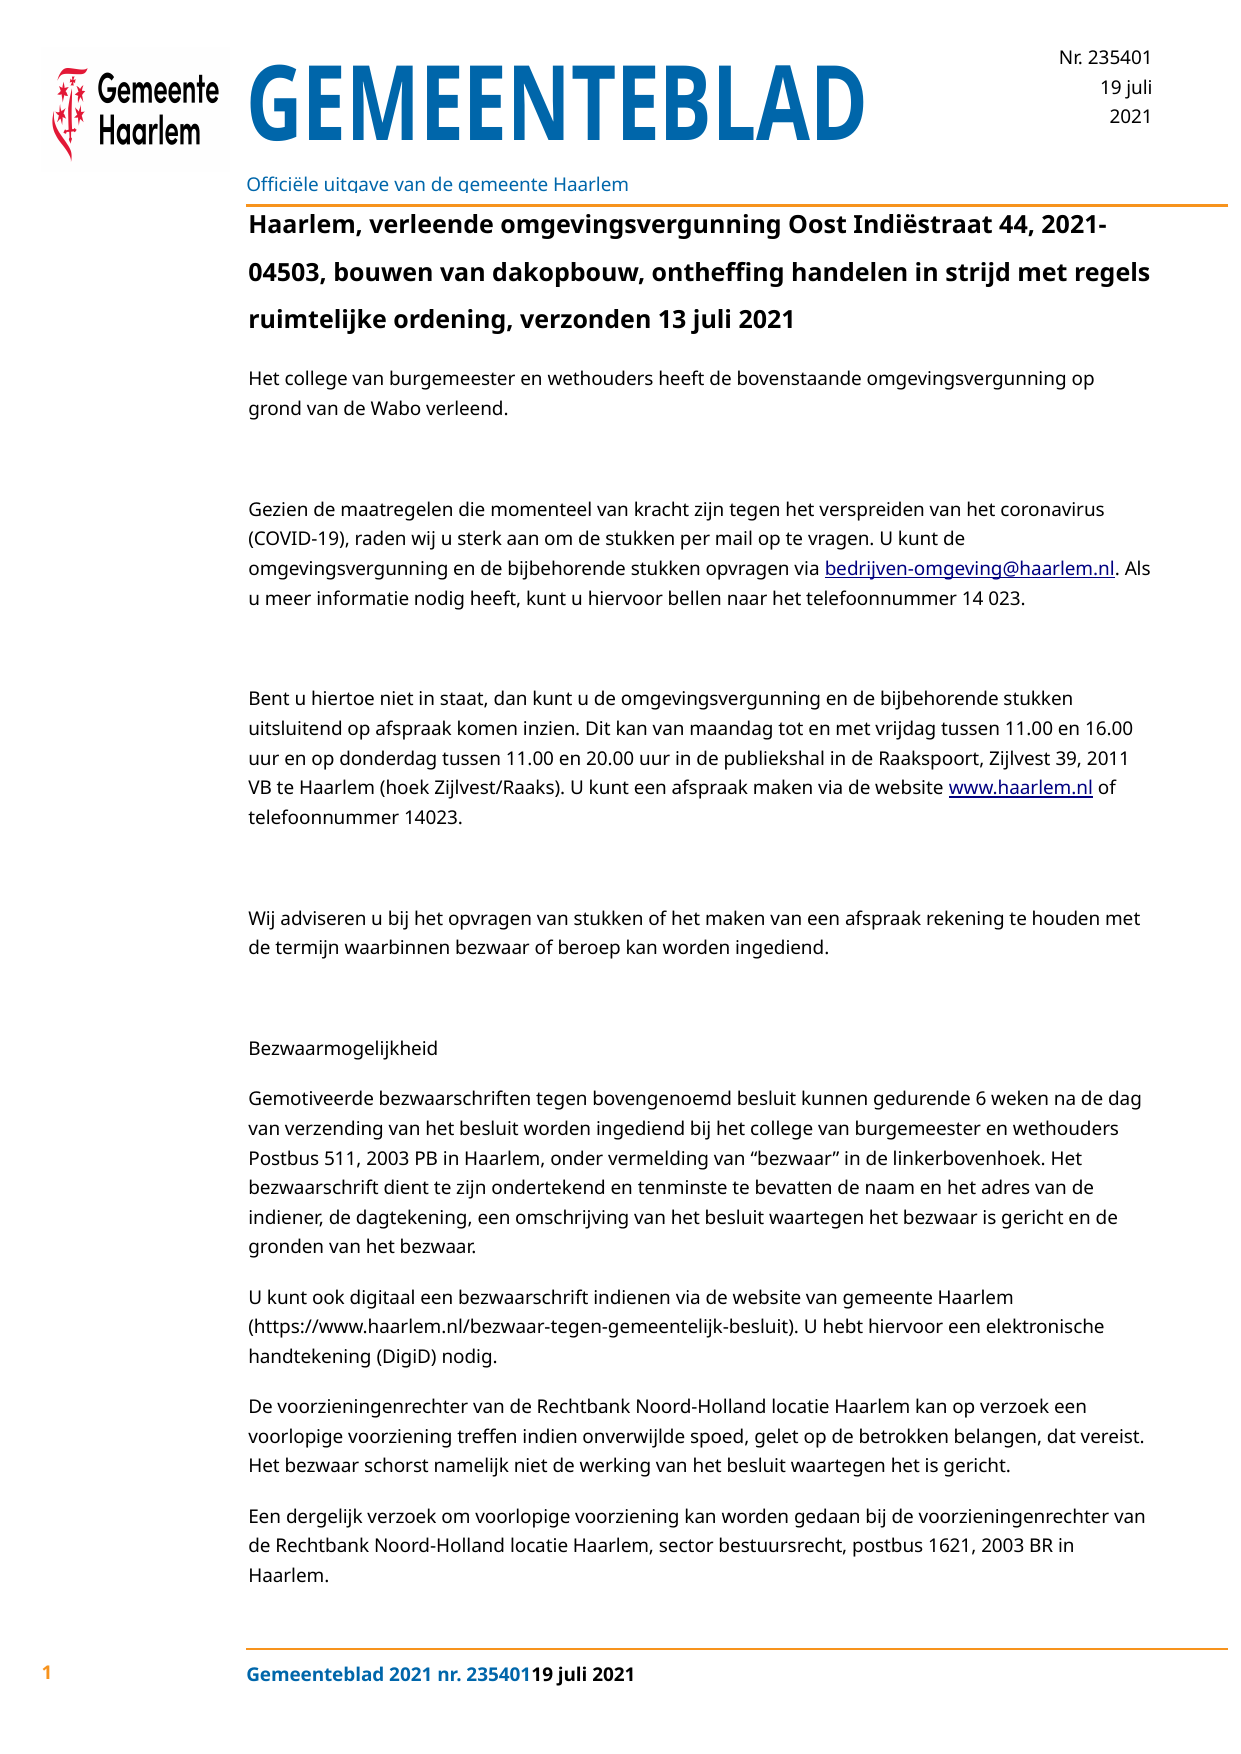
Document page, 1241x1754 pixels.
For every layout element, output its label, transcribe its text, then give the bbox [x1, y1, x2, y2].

text Gemotiveerde bezwaarschriften tegen bovengenoemd besluit kunnen gedurende 6 weken na de dag van verzending van het besluit worden ingediend bij het college van burgemeester en wethouders Postbus 511, 2003 PB in Haarlem, onder vermelding van “bezwaar” in de linkerbovenhoek. Het bezwaarschrift dient te zijn ondertekend en tenminste te bevatten de naam en het adres van de indiener, de dagtekening, een omschrijving van het besluit waartegen het bezwaar is gericht en de gronden van het bezwaar. [248, 1086, 1152, 1259]
text De voorzieningenrechter van de Rechtbank Noord-Holland locatie Haarlem kan op verzoek een voorlopige voorziening treffen indien onverwijlde spoed, gelet op de betrokken belangen, dat vereist. Het bezwaar schorst namelijk niet de werking van het besluit waartegen het is gericht. [248, 1393, 1152, 1478]
text Wij adviseren u bij het opvragen van stukken of het maken van een afspraak rekening te houden met de termijn waarbinnen bezwaar of beroep kan worden ingediend. [248, 905, 1152, 960]
text Bent u hiertoe niet in staat, dan kunt u de omgevingsvergunning en de bijbehorende stukken uitsluitend op afspraak komen inzien. Dit kan van maandag tot en met vrijdag tussen 11.00 en 16.00 uur en op donderdag tussen 11.00 en 20.00 uur in de publiekshal in de Raakspoort, Zijlvest 39, 2011 VB te Haarlem (hoek Zijlvest/Raaks). U kunt een afspraak maken via de website www.haarlem.nl of telefoonnummer 14023. [248, 686, 1152, 829]
text Gezien de maatregelen die momenteel van kracht zijn tegen het verspreiden van het coronavirus (COVID-19), raden wij u sterk aan om de stukken per mail op te vragen. U kunt de omgevingsvergunning en de bijbehorende stukken opvragen via bedrijven-omgeving@haarlem.nl. Als u meer informatie nodig heeft, kunt u hiervoor bellen naar het telefoonnummer 14 023. [248, 496, 1152, 610]
text Het college van burgemeester en wethouders heeft de bovenstaande omgevingsvergunning op grond van de Wabo verleend. [248, 366, 1152, 421]
text Bezwaarmogelijkheid [248, 1035, 1152, 1061]
text U kunt ook digitaal een bezwaarschrift indienen via de website van gemeente Haarlem (https://www.haarlem.nl/bezwaar-tegen-gemeentelijk-besluit). U hebt hiervoor een elektronische handtekening (DigiD) nodig. [248, 1284, 1152, 1369]
picture [41, 47, 231, 172]
text Een dergelijk verzoek om voorlopige voorziening kan worden gedaan bij de voorzieningenrechter van de Rechtbank Noord-Holland locatie Haarlem, sector bestuursrecht, postbus 1621, 2003 BR in Haarlem. [248, 1503, 1152, 1588]
text Haarlem, verleende omgevingsvergunning Oost Indiëstraat 44, 2021-04503, bouwen van dakopbouw, ontheffing handelen in strijd met regels ruimtelijke ordening, verzonden 13 juli 2021 [248, 207, 1152, 336]
